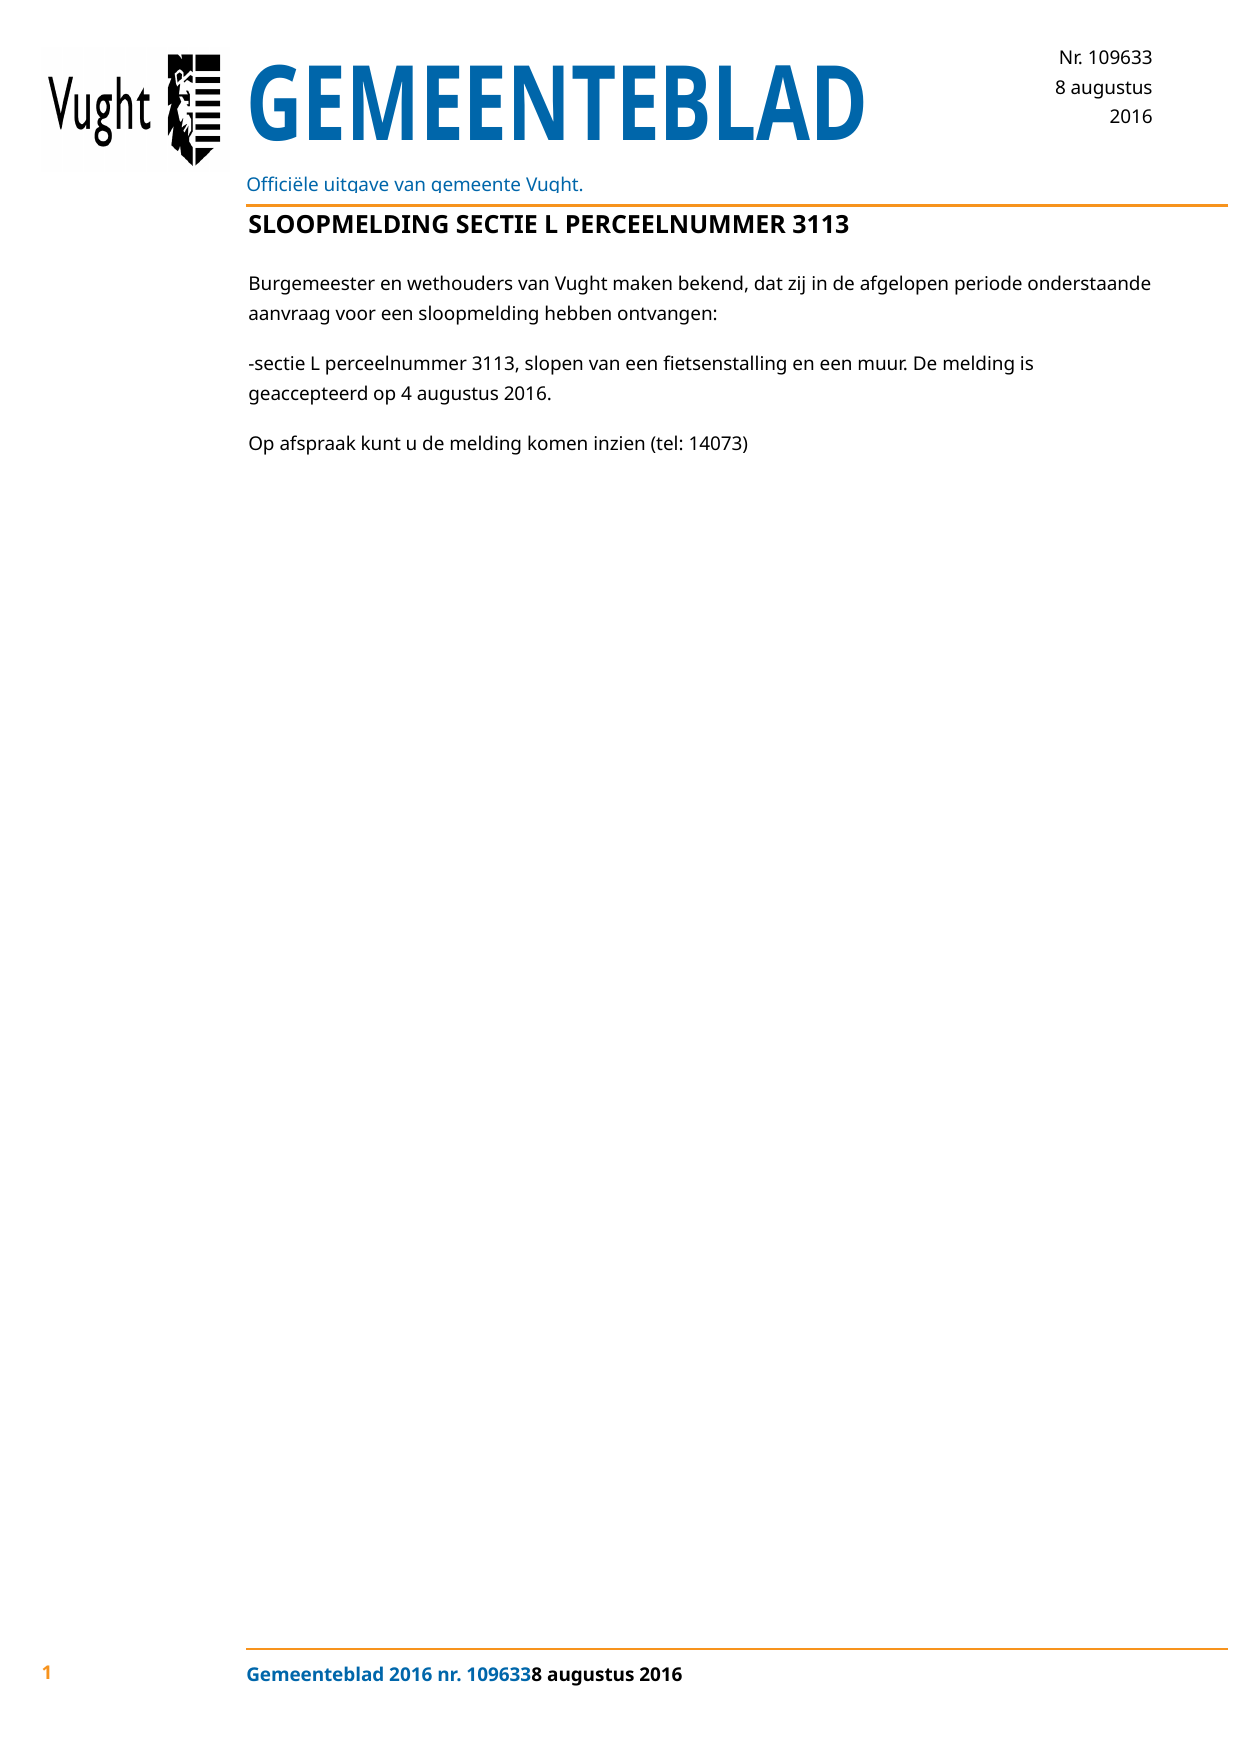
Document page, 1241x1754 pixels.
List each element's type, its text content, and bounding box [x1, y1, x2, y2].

text -sectie L perceelnummer 3113, slopen van een fietsenstalling en een muur. De melding is geaccepteerd op 4 augustus 2016. [248, 350, 1152, 406]
picture [41, 47, 231, 172]
text Burgemeester en wethouders van Vught maken bekend, dat zij in de afgelopen periode onderstaande aanvraag voor een sloopmelding hebben ontvangen: [248, 270, 1152, 326]
text SLOOPMELDING SECTIE L PERCEELNUMMER 3113 [248, 207, 1152, 241]
text Op afspraak kunt u de melding komen inzien (tel: 14073) [248, 430, 1152, 456]
